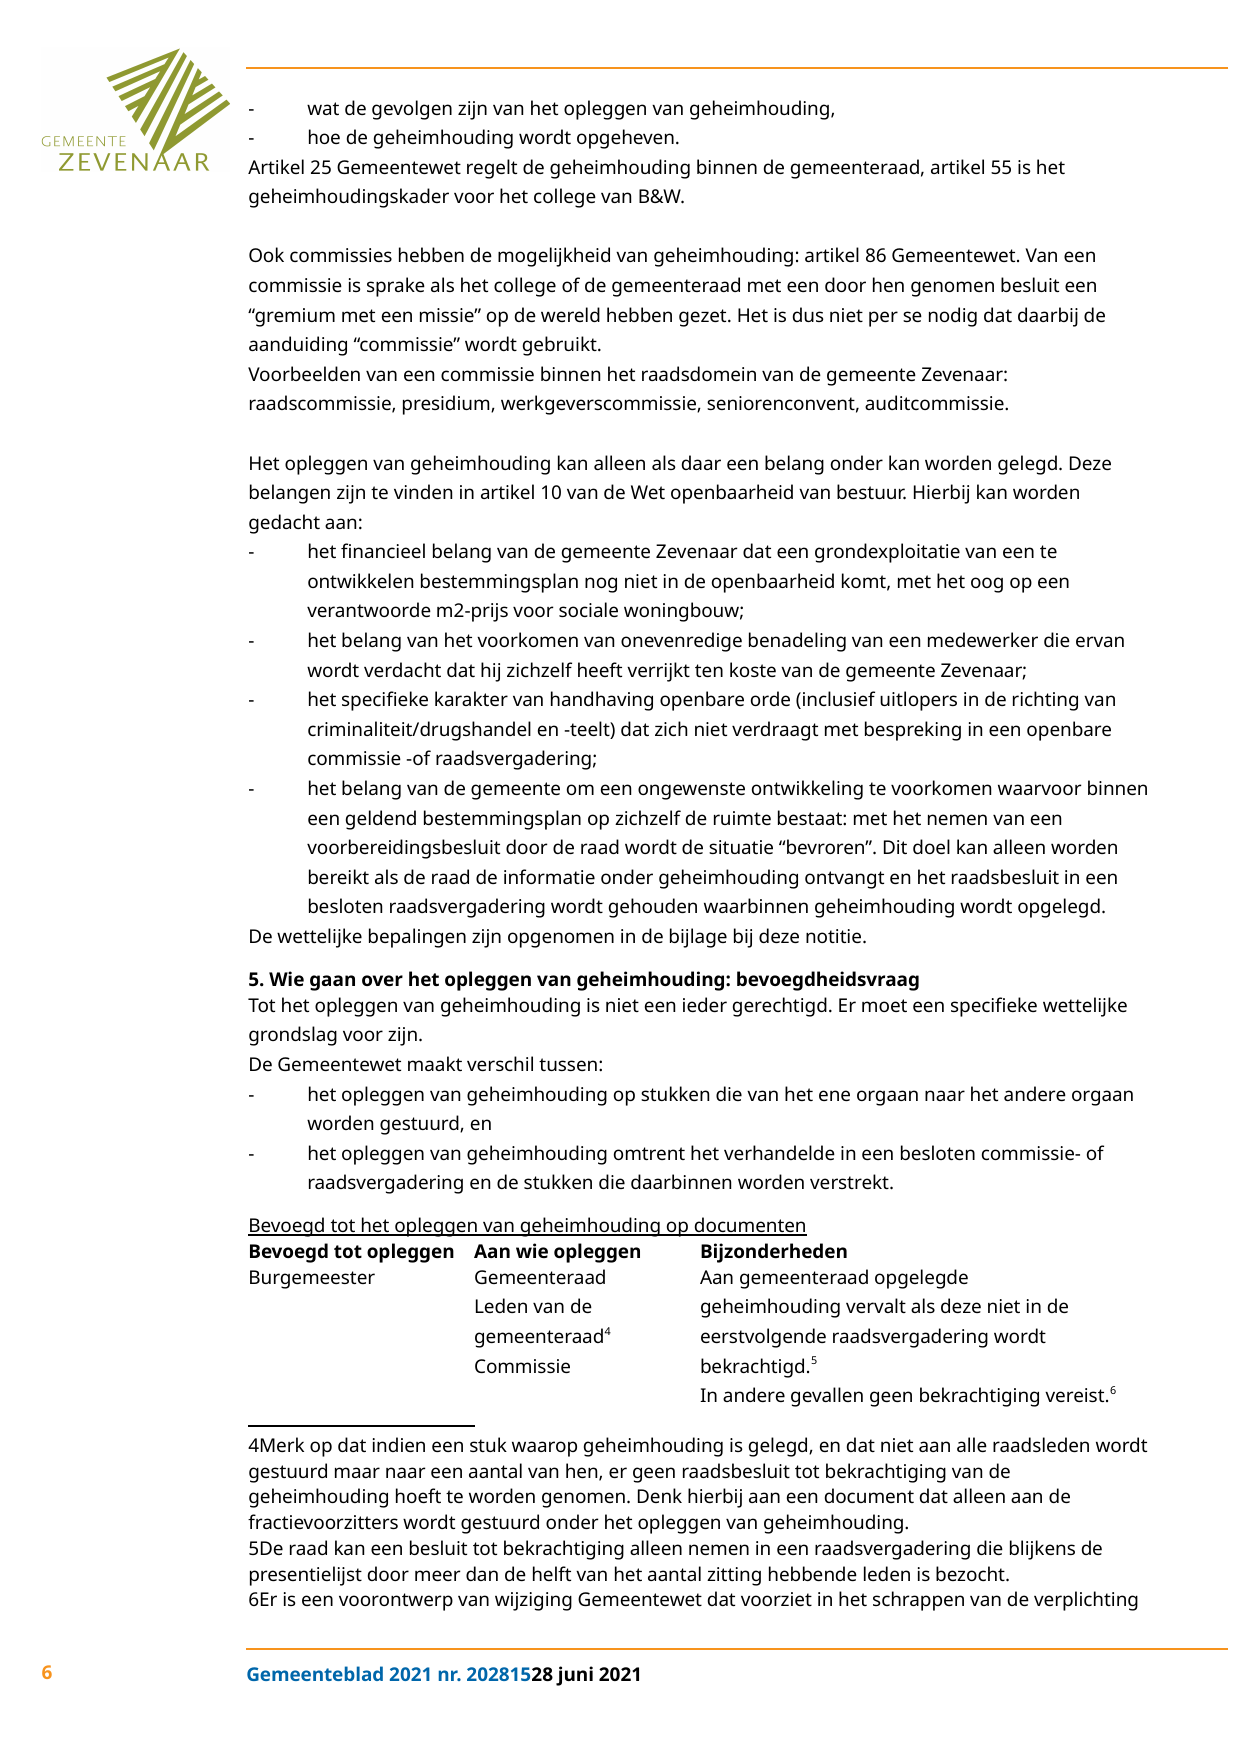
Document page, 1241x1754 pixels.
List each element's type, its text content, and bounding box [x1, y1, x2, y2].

list hoe de geheimhouding wordt opgeheven. [248, 124, 1152, 150]
table_cell Gemeenteraad Leden van de gemeenteraad Commissie [474, 1264, 700, 1408]
text Het opleggen van geheimhouding kan alleen als daar een belang onder kan worden gelegd. Deze belangen zijn te vinden in artikel 10 van de Wet openbaarheid van bestuur. Hierbij kan worden gedacht aan: [248, 450, 1152, 535]
list het belang van het voorkomen van onevenredige benadeling van een medewerker die ervan wordt verdacht dat hij zichzelf heeft verrijkt ten koste van de gemeente Zevenaar; [248, 627, 1152, 683]
text Ook commissies hebben de mogelijkheid van geheimhouding: artikel 86 Gemeentewet. Van een commissie is sprake als het college of de gemeenteraad met een door hen genomen besluit een “gremium met een missie” op de wereld hebben gezet. Het is dus niet per se nodig dat daarbij de aanduiding “commissie” wordt gebruikt. [248, 243, 1152, 357]
text De Gemeentewet maakt verschil tussen: [248, 1051, 1152, 1077]
text Artikel 25 Gemeentewet regelt de geheimhouding binnen de gemeenteraad, artikel 55 is het geheimhoudingskader voor het college van B&W. [248, 154, 1152, 209]
list het opleggen van geheimhouding omtrent het verhandelde in een besloten commissie- of raadsvergadering en de stukken die daarbinnen worden verstrekt. [248, 1140, 1152, 1195]
list het specifieke karakter van handhaving openbare orde (inclusief uitlopers in de richting van criminaliteit/drugshandel en -teelt) dat zich niet verdraagt met bespreking in een openbare commissie -of raadsvergadering; [248, 686, 1152, 771]
text De wettelijke bepalingen zijn opgenomen in de bijlage bij deze notitie. [248, 923, 1152, 949]
text Tot het opleggen van geheimhouding is niet een ieder gerechtigd. Er moet een specifieke wettelijke grondslag voor zijn. [248, 992, 1152, 1047]
picture [41, 47, 231, 172]
list wat de gevolgen zijn van het opleggen van geheimhouding, [248, 95, 1152, 121]
table_cell Burgemeester [248, 1264, 474, 1408]
list het financieel belang van de gemeente Zevenaar dat een grondexploitatie van een te ontwikkelen bestemmingsplan nog niet in de openbaarheid komt, met het oog op een verantwoorde m2-prijs voor sociale woningbouw; [248, 538, 1152, 623]
table_cell Aan gemeenteraad opgelegde geheimhouding vervalt als deze niet in de eerstvolgende raadsvergadering wordt bekrachtigd. In andere gevallen geen bekrachtiging vereist. [700, 1264, 1152, 1408]
text Voorbeelden van een commissie binnen het raadsdomein van de gemeente Zevenaar: raadscommissie, presidium, werkgeverscommissie, seniorenconvent, auditcommissie. [248, 361, 1152, 416]
table_header Bevoegd tot opleggen [248, 1239, 474, 1264]
text 5. Wie gaan over het opleggen van geheimhouding: bevoegdheidsvraag [248, 966, 1152, 992]
list het belang van de gemeente om een ongewenste ontwikkeling te voorkomen waarvoor binnen een geldend bestemmingsplan op zichzelf de ruimte bestaat: met het nemen van een voorbereidingsbesluit door de raad wordt de situatie “bevroren”. Dit doel kan alleen worden bereikt als de raad de informatie onder geheimhouding ontvangt en het raadsbesluit in een besloten raadsvergadering wordt gehouden waarbinnen geheimhouding wordt opgelegd. [248, 775, 1152, 919]
text Bevoegd tot het opleggen van geheimhouding op documenten [248, 1213, 1152, 1238]
list het opleggen van geheimhouding op stukken die van het ene orgaan naar het andere orgaan worden gestuurd, en [248, 1081, 1152, 1136]
table_header Bijzonderheden [700, 1239, 1152, 1264]
table_header Aan wie opleggen [474, 1239, 700, 1264]
